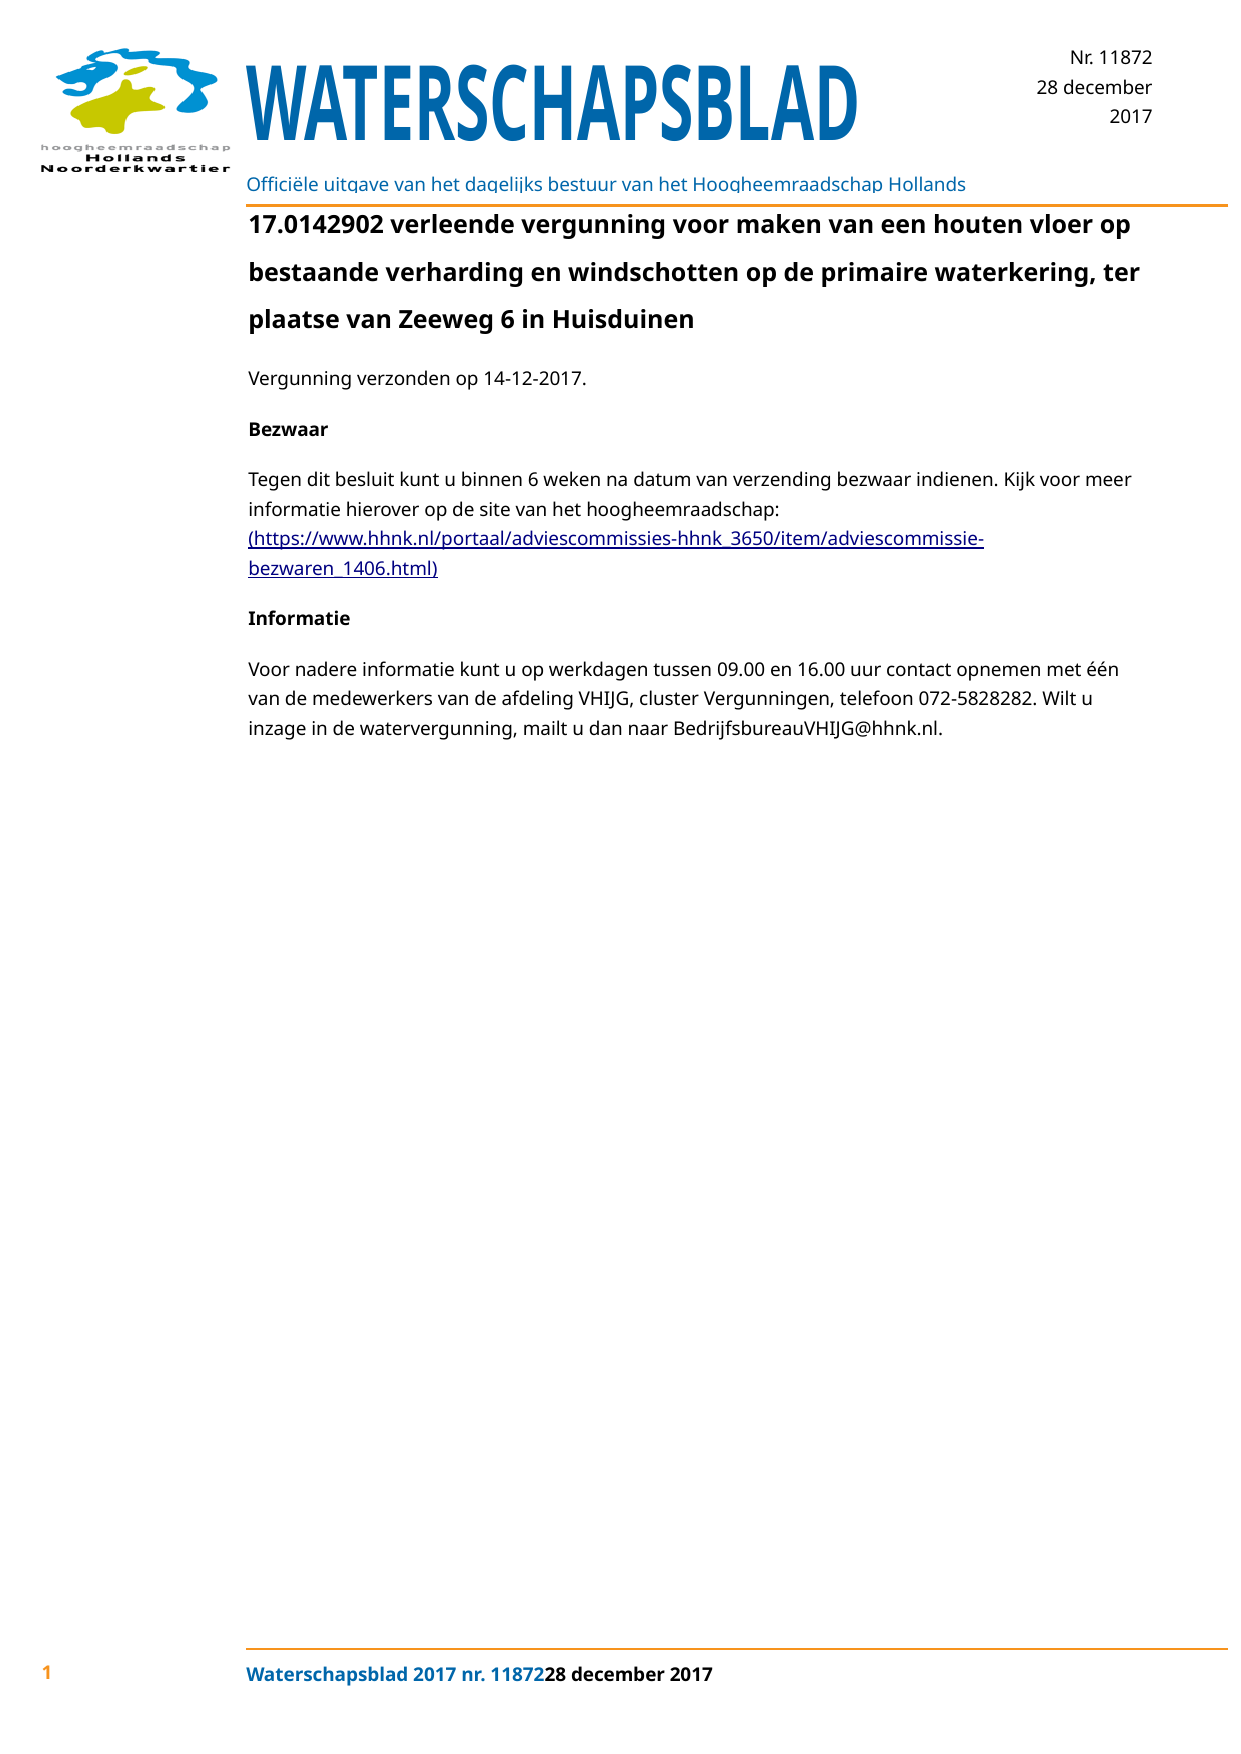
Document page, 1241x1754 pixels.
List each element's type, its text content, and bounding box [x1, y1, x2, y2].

text 17.0142902 verleende vergunning voor maken van een houten vloer op bestaande verharding en windschotten op de primaire waterkering, ter plaatse van Zeeweg 6 in Huisduinen [248, 207, 1152, 336]
text Voor nadere informatie kunt u op werkdagen tussen 09.00 en 16.00 uur contact opnemen met één van de medewerkers van de afdeling VHIJG, cluster Vergunningen, telefoon 072-5828282. Wilt u inzage in de watervergunning, mailt u dan naar BedrijfsbureauVHIJG@hhnk.nl. [248, 656, 1152, 741]
text Informatie [248, 606, 1152, 631]
text Tegen dit besluit kunt u binnen 6 weken na datum van verzending bezwaar indienen. Kijk voor meer informatie hierover op de site van het hoogheemraadschap: (https://www.hhnk.nl/portaal/adviescommissies-hhnk_3650/item/adviescommissie-bezwaren_1406.html) [248, 466, 1152, 581]
picture [41, 47, 231, 172]
text Vergunning verzonden op 14-12-2017. [248, 366, 1152, 391]
text Bezwaar [248, 416, 1152, 442]
